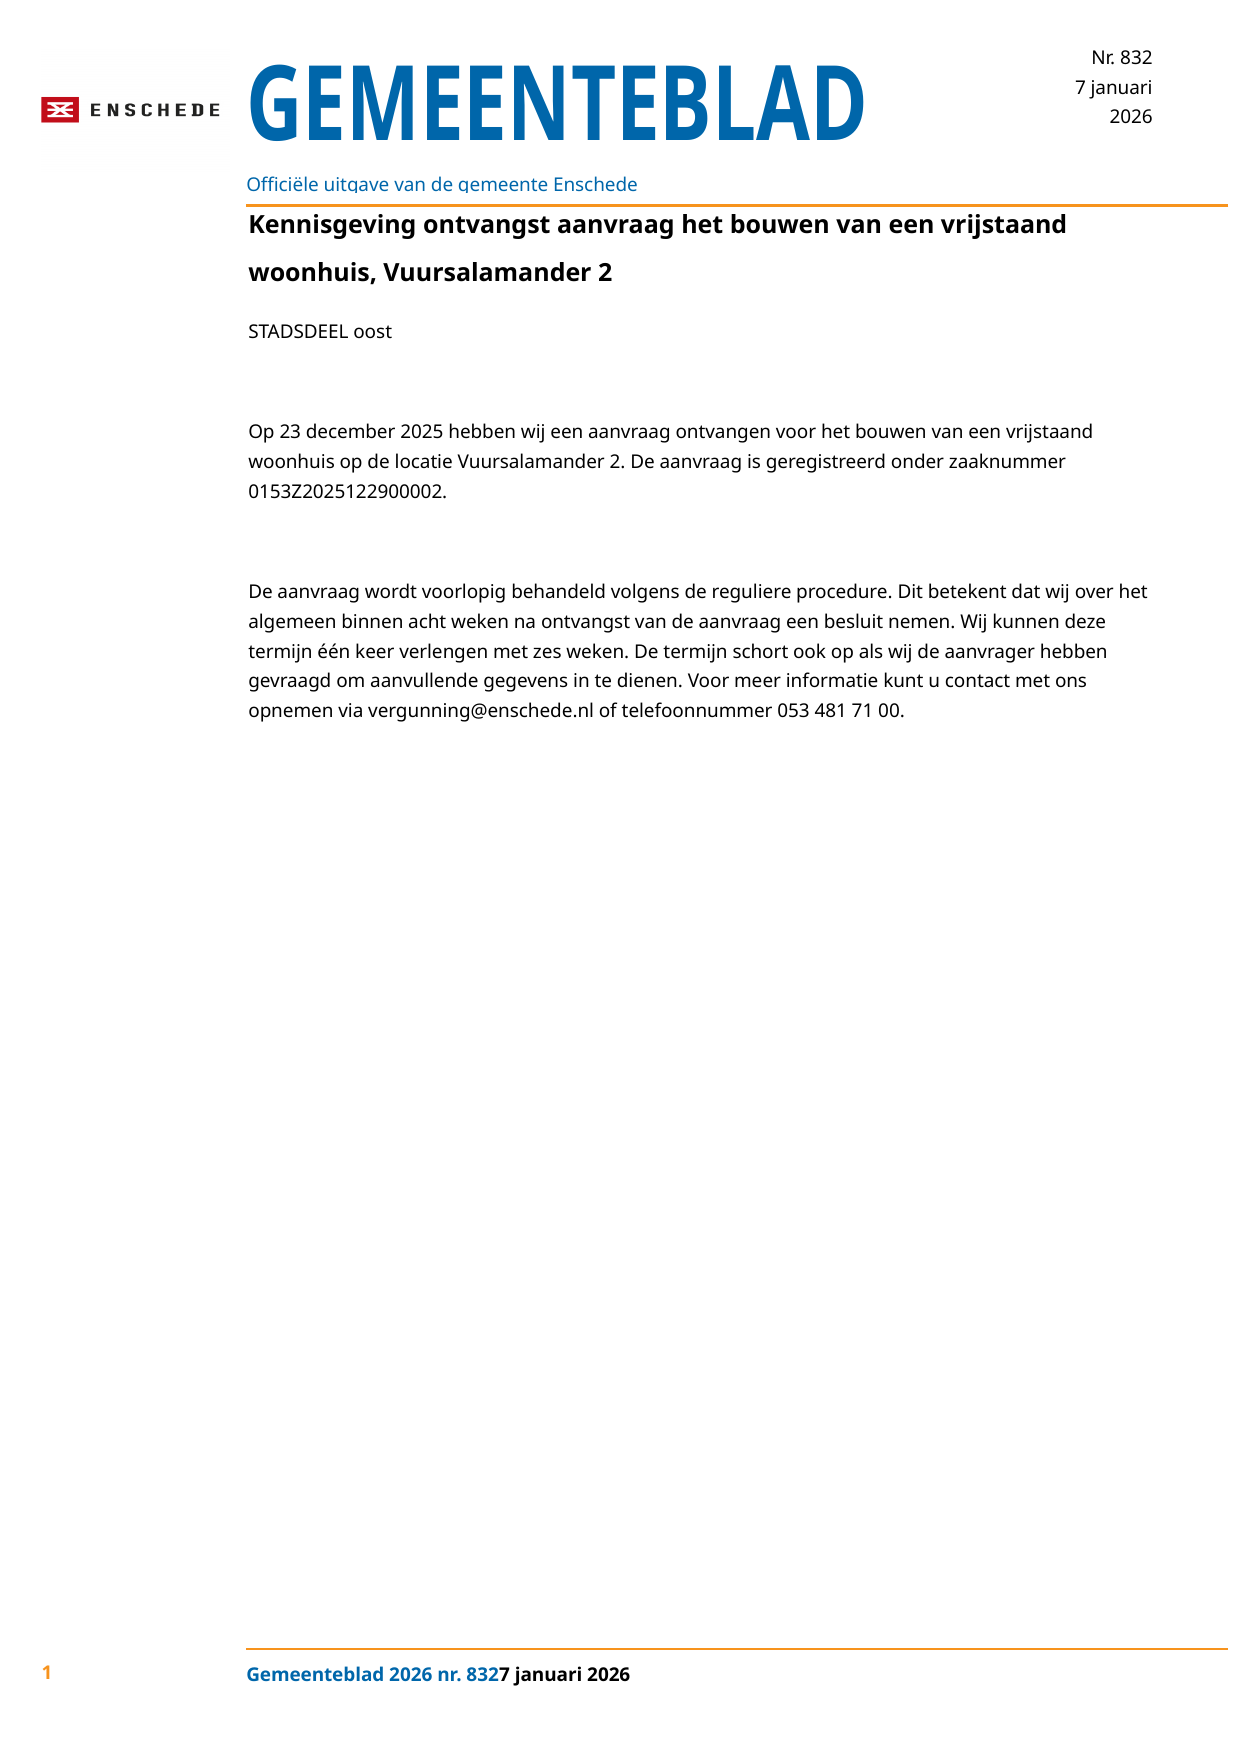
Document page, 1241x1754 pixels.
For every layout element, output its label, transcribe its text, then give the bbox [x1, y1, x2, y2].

text STADSDEEL oost [248, 318, 1152, 344]
text Op 23 december 2025 hebben wij een aanvraag ontvangen voor het bouwen van een vrijstaand woonhuis op de locatie Vuursalamander 2. De aanvraag is geregistreerd onder zaaknummer 0153Z2025122900002. [248, 419, 1152, 504]
text De aanvraag wordt voorlopig behandeld volgens de reguliere procedure. Dit betekent dat wij over het algemeen binnen acht weken na ontvangst van de aanvraag een besluit nemen. Wij kunnen deze termijn één keer verlengen met zes weken. De termijn schort ook op als wij de aanvrager hebben gevraagd om aanvullende gegevens in te dienen. Voor meer informatie kunt u contact met ons opnemen via vergunning@enschede.nl of telefoonnummer 053 481 71 00. [248, 579, 1152, 723]
text Kennisgeving ontvangst aanvraag het bouwen van een vrijstaand woonhuis, Vuursalamander 2 [248, 207, 1152, 288]
picture [41, 47, 231, 172]
